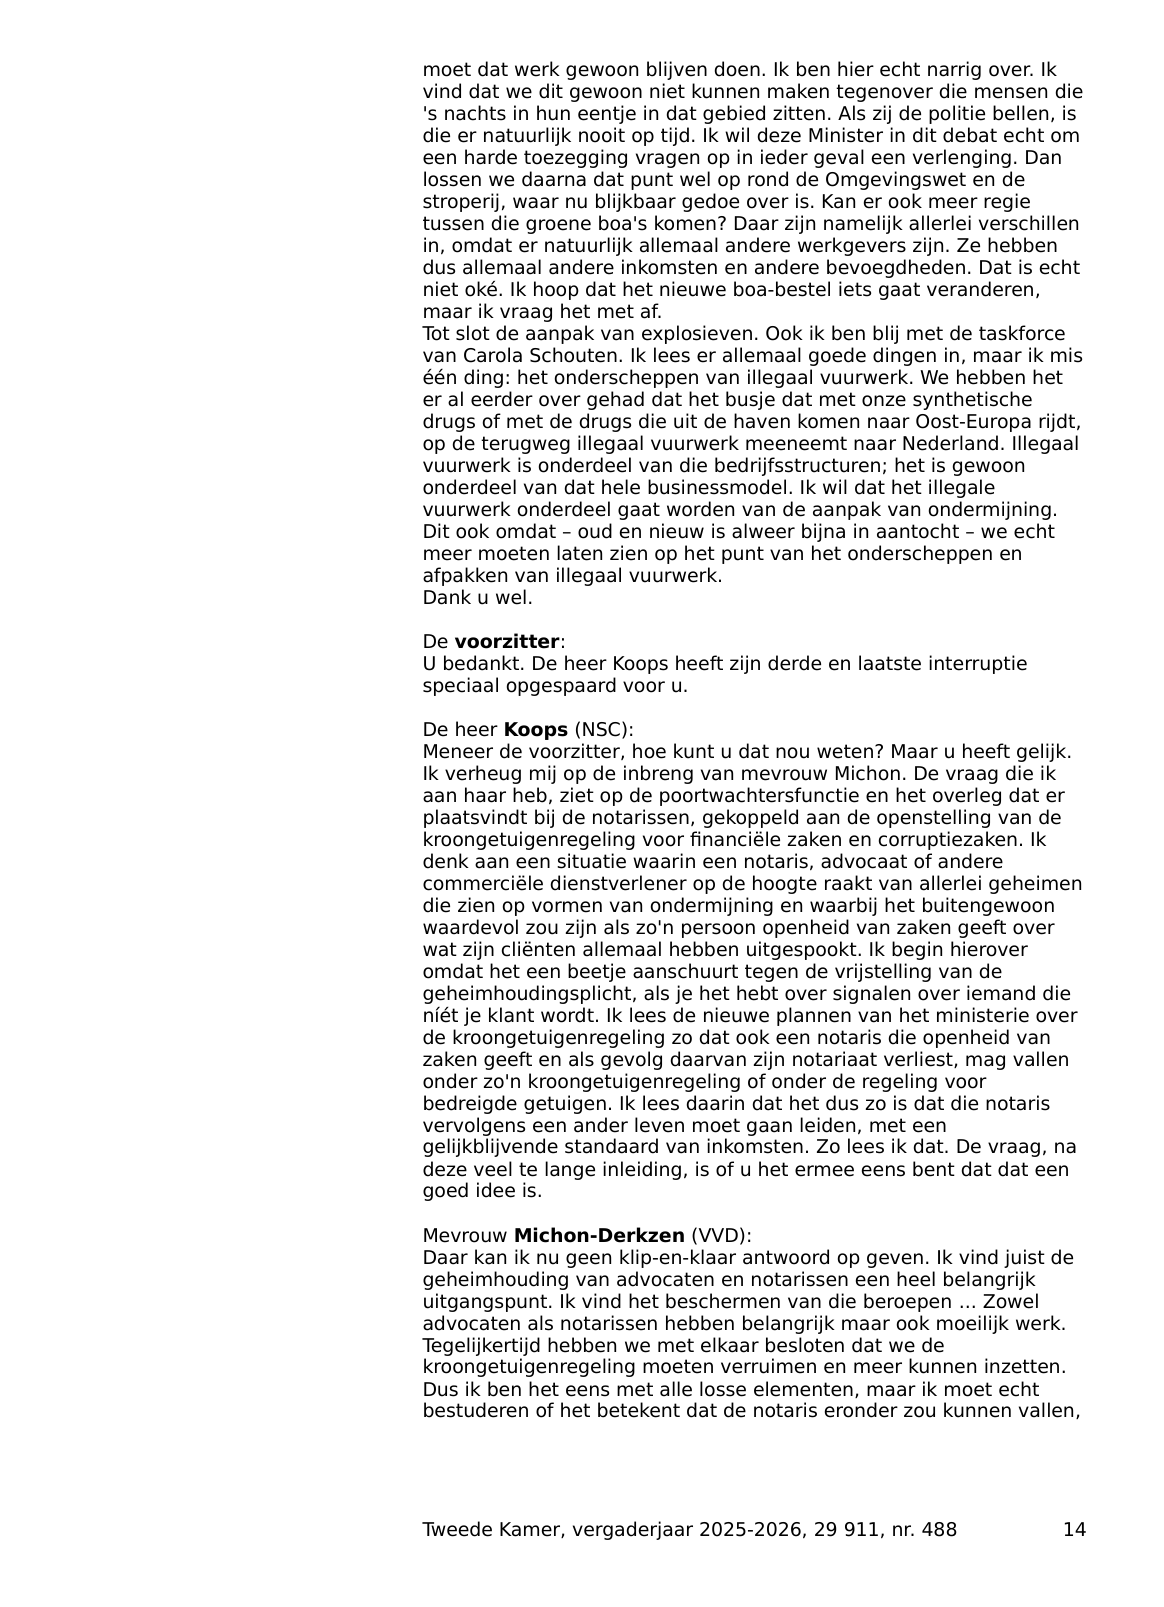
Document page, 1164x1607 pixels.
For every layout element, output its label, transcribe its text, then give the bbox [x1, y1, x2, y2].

text Daar kan ik nu geen klip-en-klaar antwoord op geven. Ik vind juist de geheimhouding van advocaten en notarissen een heel belangrijk uitgangspunt. Ik vind het beschermen van die beroepen ... Zowel advocaten als notarissen hebben belangrijk maar ook moeilijk werk. Tegelijkertijd hebben we met elkaar besloten dat we de kroongetuigenregeling moeten verruimen en meer kunnen inzetten. Dus ik ben het eens met alle losse elementen, maar ik moet echt bestuderen of het betekent dat de notaris eronder zou kunnen vallen, [422, 1247, 1087, 1422]
text De voorzitter: [422, 631, 1087, 653]
text moet dat werk gewoon blijven doen. Ik ben hier echt narrig over. Ik vind dat we dit gewoon niet kunnen maken tegenover die mensen die 's nachts in hun eentje in dat gebied zitten. Als zij de politie bellen, is die er natuurlijk nooit op tijd. Ik wil deze Minister in dit debat echt om een harde toezegging vragen op in ieder geval een verlenging. Dan lossen we daarna dat punt wel op rond de Omgevingswet en de stroperij, waar nu blijkbaar gedoe over is. Kan er ook meer regie tussen die groene boa's komen? Daar zijn namelijk allerlei verschillen in, omdat er natuurlijk allemaal andere werkgevers zijn. Ze hebben dus allemaal andere inkomsten en andere bevoegdheden. Dat is echt niet oké. Ik hoop dat het nieuwe boa-bestel iets gaat veranderen, maar ik vraag het met af. [422, 59, 1087, 323]
text Tot slot de aanpak van explosieven. Ook ik ben blij met de taskforce van Carola Schouten. Ik lees er allemaal goede dingen in, maar ik mis één ding: het onderscheppen van illegaal vuurwerk. We hebben het er al eerder over gehad dat het busje dat met onze synthetische drugs of met de drugs die uit de haven komen naar Oost-Europa rijdt, op de terugweg illegaal vuurwerk meeneemt naar Nederland. Illegaal vuurwerk is onderdeel van die bedrijfsstructuren; het is gewoon onderdeel van dat hele businessmodel. Ik wil dat het illegale vuurwerk onderdeel gaat worden van de aanpak van ondermijning. Dit ook omdat – oud en nieuw is alweer bijna in aantocht – we echt meer moeten laten zien op het punt van het onderscheppen en afpakken van illegaal vuurwerk. [422, 323, 1087, 587]
text Mevrouw Michon-Derkzen (VVD): [422, 1224, 1087, 1247]
text U bedankt. De heer Koops heeft zijn derde en laatste interruptie speciaal opgespaard voor u. [422, 653, 1087, 697]
text De heer Koops (NSC): [422, 719, 1087, 741]
text Dank u wel. [422, 587, 1087, 608]
text Meneer de voorzitter, hoe kunt u dat nou weten? Maar u heeft gelijk. Ik verheug mij op de inbreng van mevrouw Michon. De vraag die ik aan haar heb, ziet op de poortwachtersfunctie en het overleg dat er plaatsvindt bij de notarissen, gekoppeld aan de openstelling van de kroongetuigenregeling voor financiële zaken en corruptiezaken. Ik denk aan een situatie waarin een notaris, advocaat of andere commerciële dienstverlener op de hoogte raakt van allerlei geheimen die zien op vormen van ondermijning en waarbij het buitengewoon waardevol zou zijn als zo'n persoon openheid van zaken geeft over wat zijn cliënten allemaal hebben uitgespookt. Ik begin hierover omdat het een beetje aanschuurt tegen de vrijstelling van de geheimhoudingsplicht, als je het hebt over signalen over iemand die níét je klant wordt. Ik lees de nieuwe plannen van het ministerie over de kroongetuigenregeling zo dat ook een notaris die openheid van zaken geeft en als gevolg daarvan zijn notariaat verliest, mag vallen onder zo'n kroongetuigenregeling of onder de regeling voor bedreigde getuigen. Ik lees daarin dat het dus zo is dat die notaris vervolgens een ander leven moet gaan leiden, met een gelijkblijvende standaard van inkomsten. Zo lees ik dat. De vraag, na deze veel te lange inleiding, is of u het ermee eens bent dat dat een goed idee is. [422, 741, 1087, 1202]
